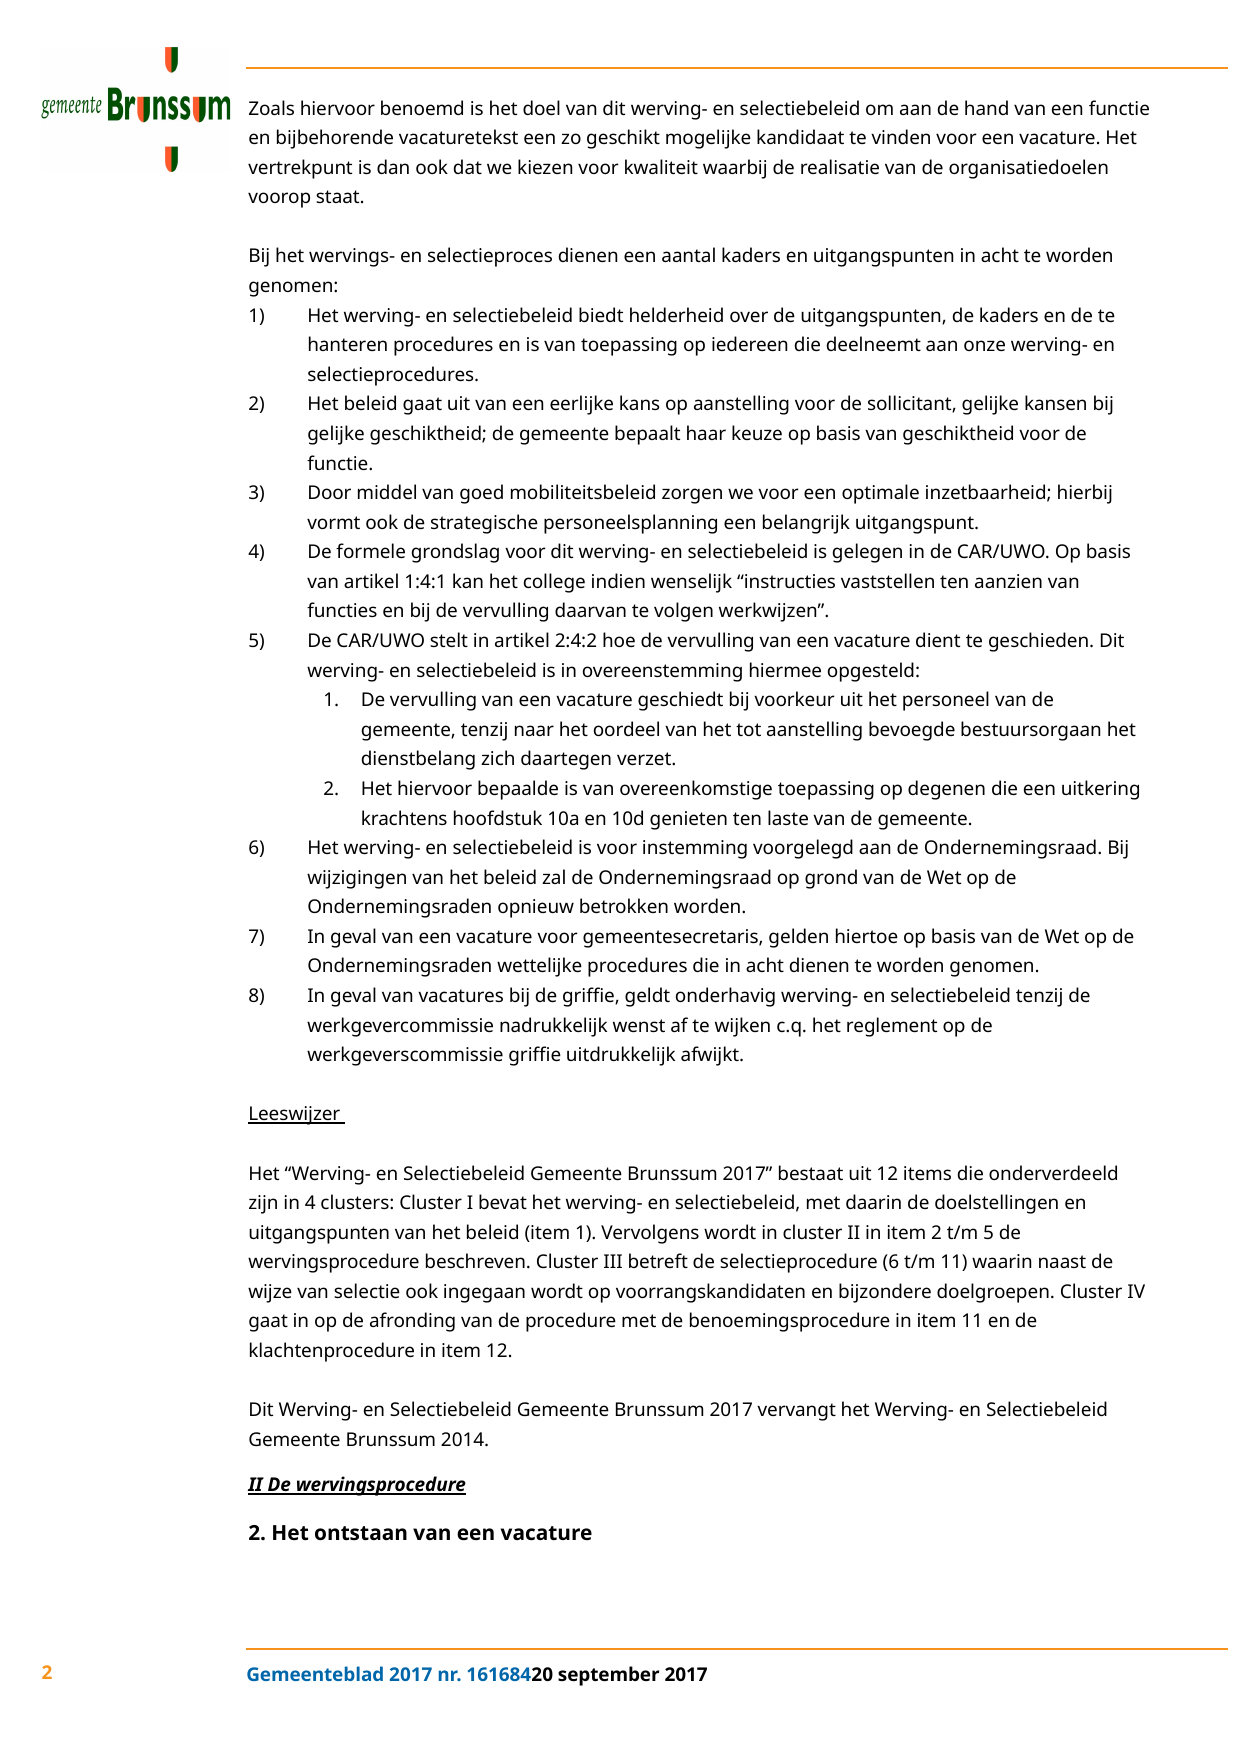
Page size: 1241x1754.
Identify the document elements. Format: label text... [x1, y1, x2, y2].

text Dit Werving- en Selectiebeleid Gemeente Brunssum 2017 vervangt het Werving- en Selectiebeleid Gemeente Brunssum 2014. [248, 1396, 1152, 1452]
list De formele grondslag voor dit werving- en selectiebeleid is gelegen in de CAR/UWO. Op basis van artikel 1:4:1 kan het college indien wenselijk “instructies vaststellen ten aanzien van functies en bij de vervulling daarvan te volgen werkwijzen”. [248, 538, 1152, 623]
text II De wervingsprocedure [248, 1472, 1152, 1497]
list Het werving- en selectiebeleid biedt helderheid over de uitgangspunten, de kaders en de te hanteren procedures en is van toepassing op iedereen die deelneemt aan onze werving- en selectieprocedures. [248, 302, 1152, 387]
list Het werving- en selectiebeleid is voor instemming voorgelegd aan de Ondernemingsraad. Bij wijzigingen van het beleid zal de Ondernemingsraad op grond van de Wet op de Ondernemingsraden opnieuw betrokken worden. [248, 834, 1152, 919]
list Het hiervoor bepaalde is van overeenkomstige toepassing op degenen die een uitkering krachtens hoofdstuk 10a en 10d genieten ten laste van de gemeente. [323, 775, 1152, 831]
text 2. Het ontstaan van een vacature [248, 1518, 1152, 1547]
picture [41, 47, 231, 172]
list In geval van vacatures bij de griffie, geldt onderhavig werving- en selectiebeleid tenzij de werkgevercommissie nadrukkelijk wenst af te wijken c.q. het reglement op de werkgeverscommissie griffie uitdrukkelijk afwijkt. [248, 982, 1152, 1067]
list Door middel van goed mobiliteitsbeleid zorgen we voor een optimale inzetbaarheid; hierbij vormt ook de strategische personeelsplanning een belangrijk uitgangspunt. [248, 479, 1152, 535]
list Het beleid gaat uit van een eerlijke kans op aanstelling voor de sollicitant, gelijke kansen bij gelijke geschiktheid; de gemeente bepaalt haar keuze op basis van geschiktheid voor de functie. [248, 391, 1152, 476]
list De vervulling van een vacature geschiedt bij voorkeur uit het personeel van de gemeente, tenzij naar het oordeel van het tot aanstelling bevoegde bestuursorgaan het dienstbelang zich daartegen verzet. [323, 686, 1152, 771]
text Het “Werving- en Selectiebeleid Gemeente Brunssum 2017” bestaat uit 12 items die onderverdeeld zijn in 4 clusters: Cluster I bevat het werving- en selectiebeleid, met daarin de doelstellingen en uitgangspunten van het beleid (item 1). Vervolgens wordt in cluster II in item 2 t/m 5 de wervingsprocedure beschreven. Cluster III betreft de selectieprocedure (6 t/m 11) waarin naast de wijze van selectie ook ingegaan wordt op voorrangskandidaten en bijzondere doelgroepen. Cluster IV gaat in op de afronding van de procedure met de benoemingsprocedure in item 11 en de klachtenprocedure in item 12. [248, 1160, 1152, 1363]
text Leeswijzer [248, 1101, 1152, 1126]
text Bij het wervings- en selectieproces dienen een aantal kaders en uitgangspunten in acht te worden genomen: [248, 243, 1152, 298]
list In geval van een vacature voor gemeentesecretaris, gelden hiertoe op basis van de Wet op de Ondernemingsraden wettelijke procedures die in acht dienen te worden genomen. [248, 923, 1152, 978]
text Zoals hiervoor benoemd is het doel van dit werving- en selectiebeleid om aan de hand van een functie en bijbehorende vacaturetekst een zo geschikt mogelijke kandidaat te vinden voor een vacature. Het vertrekpunt is dan ook dat we kiezen voor kwaliteit waarbij de realisatie van de organisatiedoelen voorop staat. [248, 95, 1152, 209]
list De CAR/UWO stelt in artikel 2:4:2 hoe de vervulling van een vacature dient te geschieden. Dit werving- en selectiebeleid is in overeenstemming hiermee opgesteld: [248, 627, 1152, 683]
